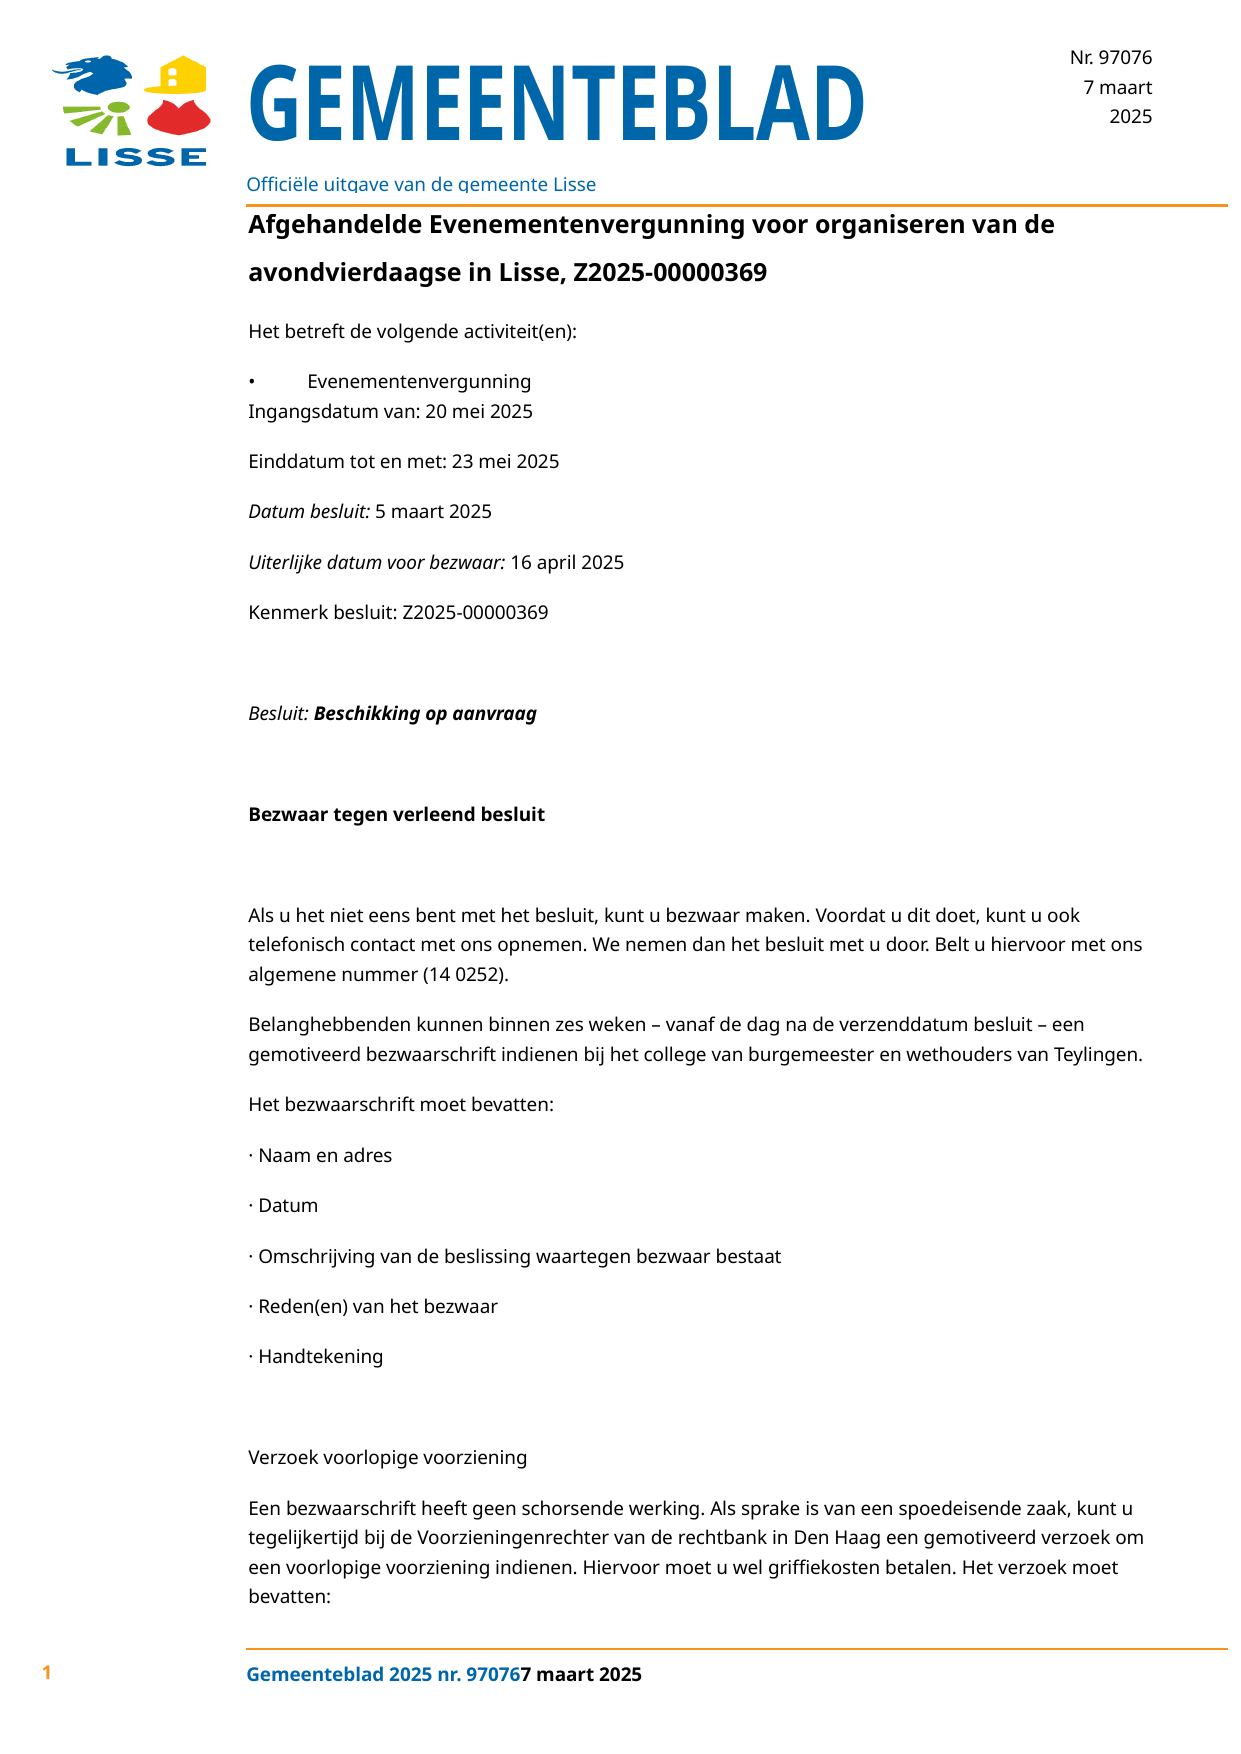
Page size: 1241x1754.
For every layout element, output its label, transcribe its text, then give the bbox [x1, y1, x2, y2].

text · Handtekening [248, 1344, 1152, 1369]
text Een bezwaarschrift heeft geen schorsende werking. Als sprake is van een spoedeisende zaak, kunt u tegelijkertijd bij de Voorzieningenrechter van de rechtbank in Den Haag een gemotiveerd verzoek om een voorlopige voorziening indienen. Hiervoor moet u wel griffiekosten betalen. Het verzoek moet bevatten: [248, 1495, 1152, 1609]
text Datum besluit: 5 maart 2025 [248, 499, 1152, 524]
picture [41, 47, 231, 172]
text Besluit: Beschikking op aanvraag [248, 700, 1152, 726]
text · Naam en adres [248, 1142, 1152, 1168]
text Bezwaar tegen verleend besluit [248, 801, 1152, 827]
text Afgehandelde Evenementenvergunning voor organiseren van de avondvierdaagse in Lisse, Z2025-00000369 [248, 207, 1152, 288]
text · Reden(en) van het bezwaar [248, 1293, 1152, 1319]
text Het betreft de volgende activiteit(en): [248, 318, 1152, 344]
text Kenmerk besluit: Z2025-00000369 [248, 599, 1152, 625]
text Verzoek voorlopige voorziening [248, 1444, 1152, 1470]
text Belanghebbenden kunnen binnen zes weken – vanaf de dag na de verzenddatum besluit – een gemotiveerd bezwaarschrift indienen bij het college van burgemeester en wethouders van Teylingen. [248, 1012, 1152, 1067]
list Evenementenvergunning [248, 368, 1152, 394]
text Ingangsdatum van: 20 mei 2025 [248, 398, 1152, 424]
text Uiterlijke datum voor bezwaar: 16 april 2025 [248, 549, 1152, 575]
text Einddatum tot en met: 23 mei 2025 [248, 448, 1152, 474]
text · Omschrijving van de beslissing waartegen bezwaar bestaat [248, 1243, 1152, 1269]
text Het bezwaarschrift moet bevatten: [248, 1092, 1152, 1117]
text Als u het niet eens bent met het besluit, kunt u bezwaar maken. Voordat u dit doet, kunt u ook telefonisch contact met ons opnemen. We nemen dan het besluit met u door. Belt u hiervoor met ons algemene nummer (14 0252). [248, 902, 1152, 987]
text · Datum [248, 1192, 1152, 1218]
